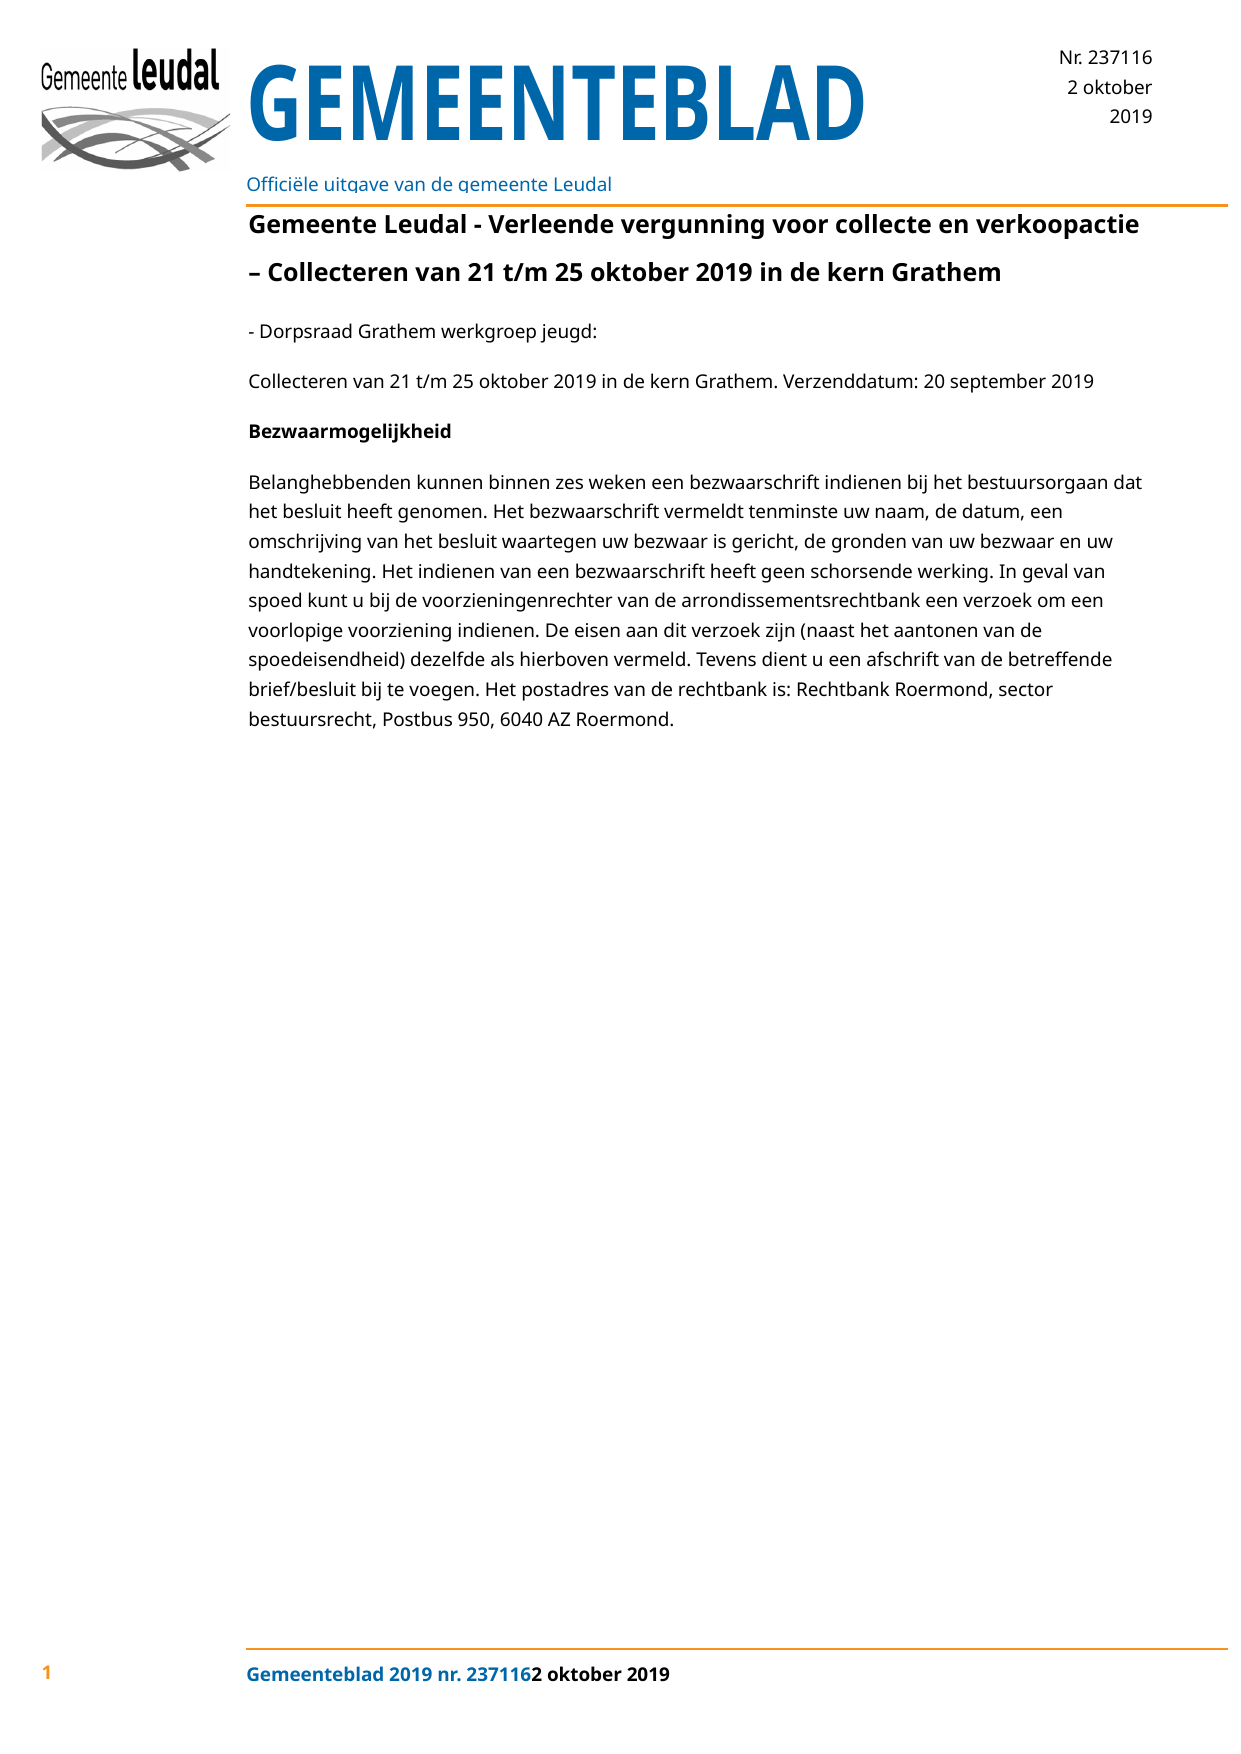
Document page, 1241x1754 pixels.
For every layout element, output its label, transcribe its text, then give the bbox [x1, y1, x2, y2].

text - Dorpsraad Grathem werkgroep jeugd: [248, 318, 1152, 344]
text Collecteren van 21 t/m 25 oktober 2019 in de kern Grathem. Verzenddatum: 20 september 2019 [248, 368, 1152, 394]
text Belanghebbenden kunnen binnen zes weken een bezwaarschrift indienen bij het bestuursorgaan dat het besluit heeft genomen. Het bezwaarschrift vermeldt tenminste uw naam, de datum, een omschrijving van het besluit waartegen uw bezwaar is gericht, de gronden van uw bezwaar en uw handtekening. Het indienen van een bezwaarschrift heeft geen schorsende werking. In geval van spoed kunt u bij de voorzieningenrechter van de arrondissementsrechtbank een verzoek om een voorlopige voorziening indienen. De eisen aan dit verzoek zijn (naast het aantonen van de spoedeisendheid) dezelfde als hierboven vermeld. Tevens dient u een afschrift van de betreffende brief/besluit bij te voegen. Het postadres van de rechtbank is: Rechtbank Roermond, sector bestuursrecht, Postbus 950, 6040 AZ Roermond. [248, 469, 1152, 732]
picture [41, 47, 231, 172]
text Bezwaarmogelijkheid [248, 419, 1152, 444]
text Gemeente Leudal - Verleende vergunning voor collecte en verkoopactie – Collecteren van 21 t/m 25 oktober 2019 in de kern Grathem [248, 207, 1152, 288]
